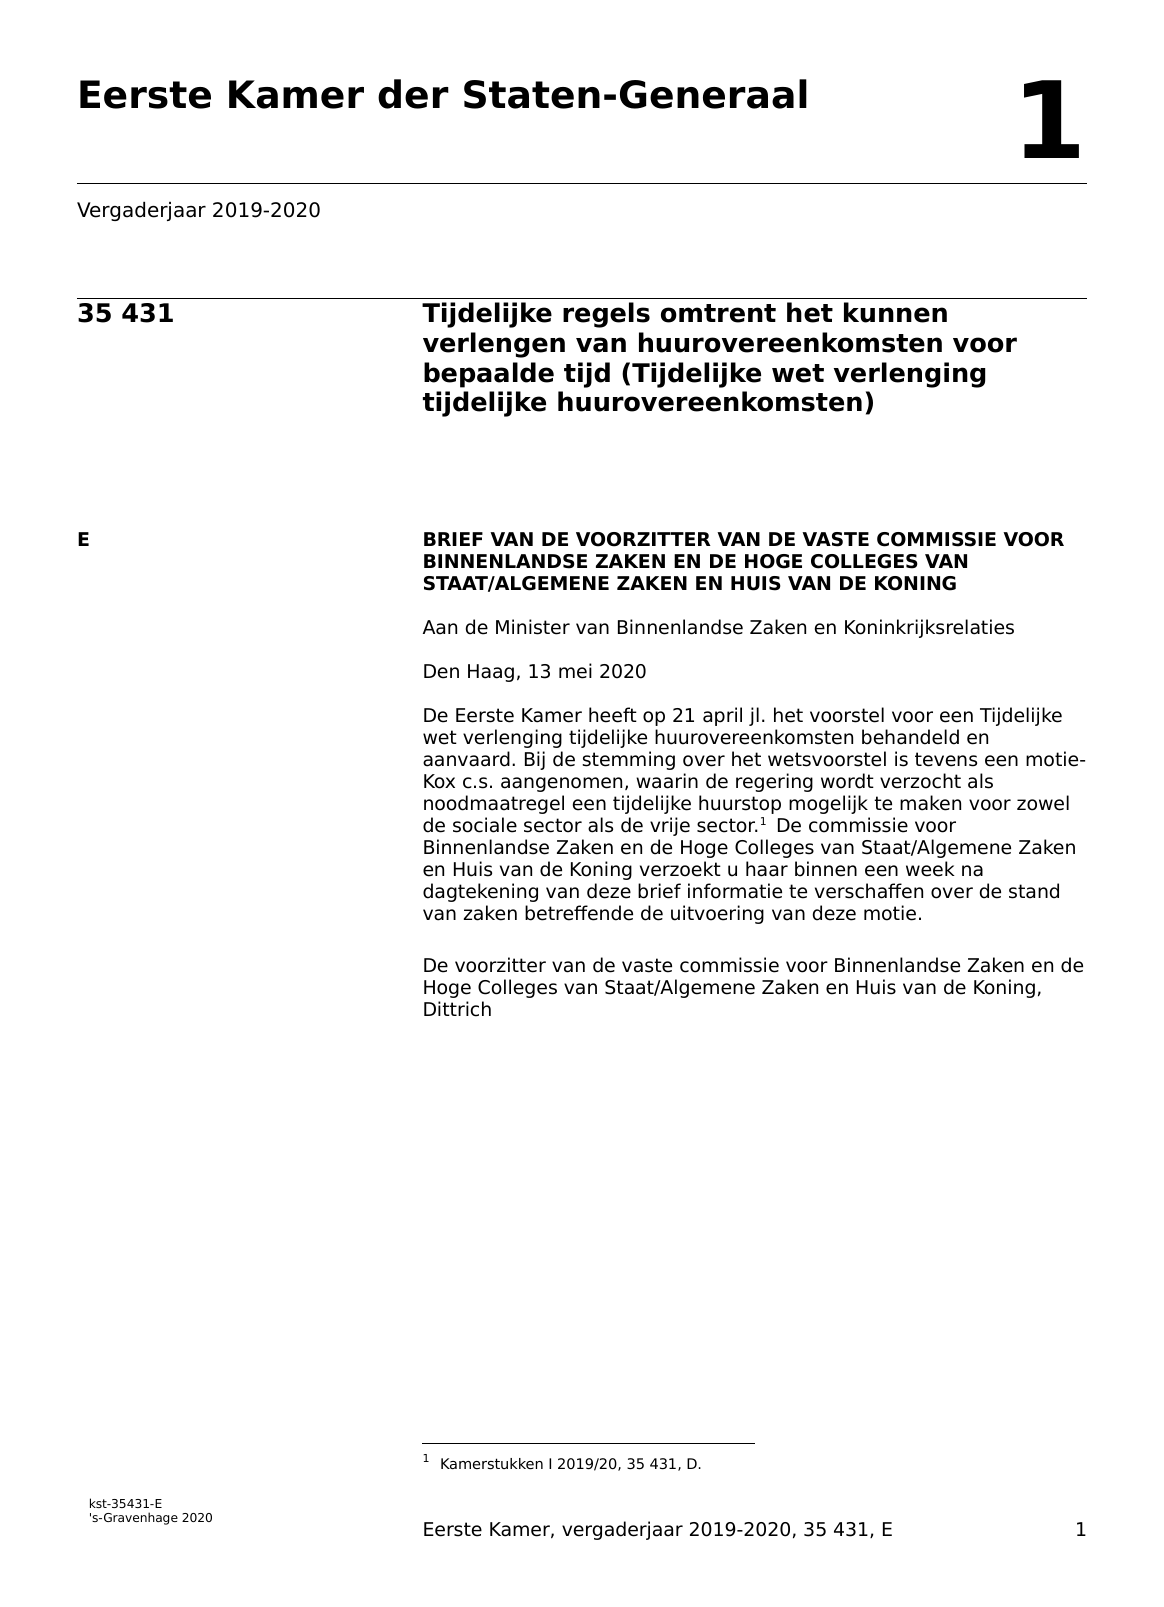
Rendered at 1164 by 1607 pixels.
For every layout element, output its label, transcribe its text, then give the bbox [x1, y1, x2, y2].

text Aan de Minister van Binnenlandse Zaken en Koninkrijksrelaties [422, 617, 1087, 639]
text De Eerste Kamer heeft op 21 april jl. het voorstel voor een Tijdelijke wet verlenging tijdelijke huurovereenkomsten behandeld en aanvaard. Bij de stemming over het wetsvoorstel is tevens een motie-Kox c.s. aangenomen, waarin de regering wordt verzocht als noodmaatregel een tijdelijke huurstop mogelijk te maken voor zowel de sociale sector als de vrije sector. De commissie voor Binnenlandse Zaken en de Hoge Colleges van Staat/Algemene Zaken en Huis van de Koning verzoekt u haar binnen een week na dagtekening van deze brief informatie te verschaffen over de stand van zaken betreffende de uitvoering van deze motie. [422, 705, 1087, 925]
text 's-Gravenhage 2020 [88, 1511, 323, 1525]
subtitle 35 431 Tijdelijke regels omtrent het kunnen verlengen van huurovereenkomsten voor bepaalde tijd (Tijdelijke wet verlenging tijdelijke huurovereenkomsten) [77, 299, 1087, 418]
table_cell Vergaderjaar 2019-2020 [77, 184, 1087, 298]
table_header Eerste Kamer der Staten-Generaal [77, 59, 886, 183]
text Kamerstukken I 2019/20, 35 431, D. [422, 1452, 1087, 1474]
table_header 1 [886, 59, 1087, 183]
subtitle E BRIEF VAN DE VOORZITTER VAN DE VASTE COMMISSIE VOOR BINNENLANDSE ZAKEN EN DE HOGE COLLEGES VAN STAAT/ALGEMENE ZAKEN EN HUIS VAN DE KONING [77, 529, 1087, 595]
text kst-35431-E [88, 1497, 323, 1511]
text De voorzitter van de vaste commissie voor Binnenlandse Zaken en de Hoge Colleges van Staat/Algemene Zaken en Huis van de Koning, Dittrich [422, 955, 1087, 1021]
text Den Haag, 13 mei 2020 [422, 661, 1087, 683]
